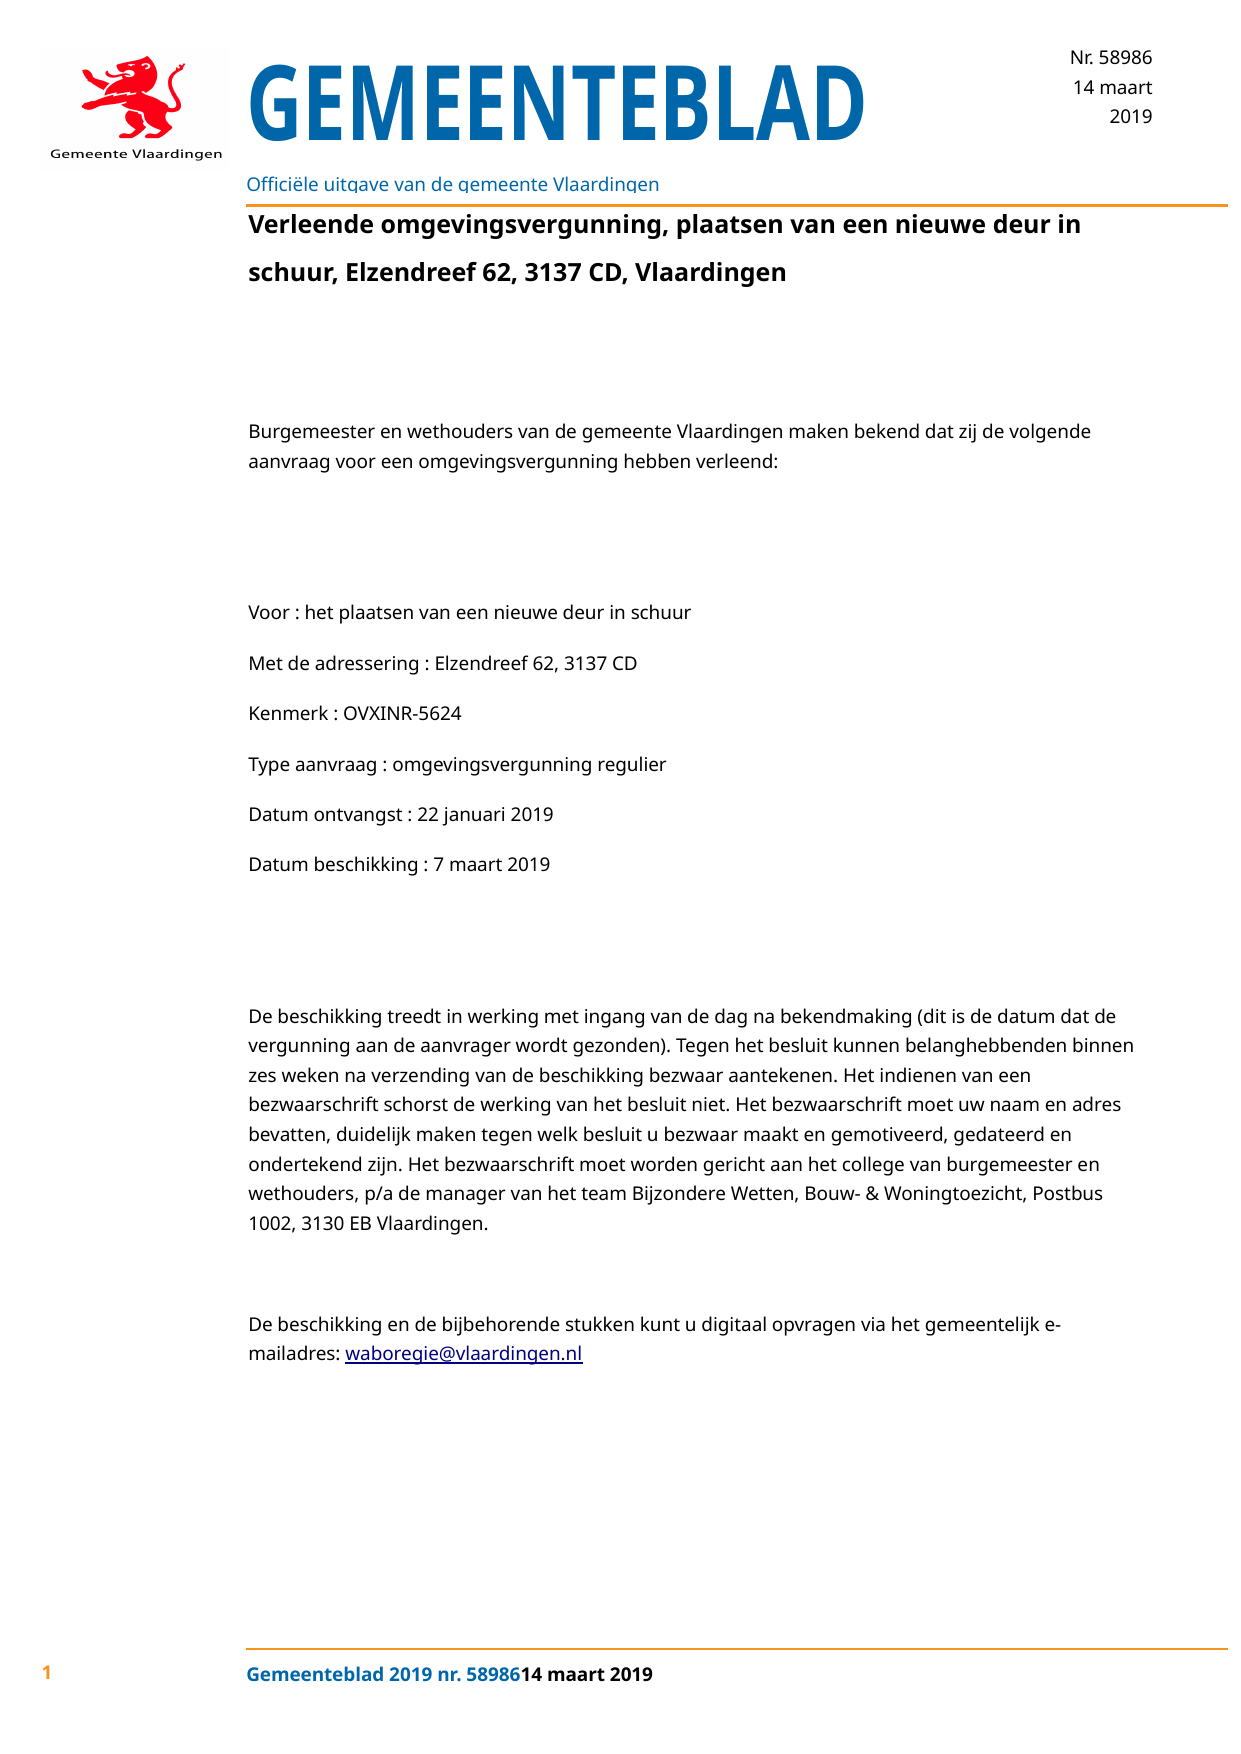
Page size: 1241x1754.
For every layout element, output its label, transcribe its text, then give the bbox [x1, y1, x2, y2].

text Burgemeester en wethouders van de gemeente Vlaardingen maken bekend dat zij de volgende aanvraag voor een omgevingsvergunning hebben verleend: [248, 419, 1152, 474]
text Datum ontvangst : 22 januari 2019 [248, 801, 1152, 827]
text Kenmerk : OVXINR-5624 [248, 700, 1152, 726]
text De beschikking treedt in werking met ingang van de dag na bekendmaking (dit is de datum dat de vergunning aan de aanvrager wordt gezonden). Tegen het besluit kunnen belanghebbenden binnen zes weken na verzending van de beschikking bezwaar aantekenen. Het indienen van een bezwaarschrift schorst de werking van het besluit niet. Het bezwaarschrift moet uw naam en adres bevatten, duidelijk maken tegen welk besluit u bezwaar maakt en gemotiveerd, gedateerd en ondertekend zijn. Het bezwaarschrift moet worden gericht aan het college van burgemeester en wethouders, p/a de manager van het team Bijzondere Wetten, Bouw- & Woningtoezicht, Postbus 1002, 3130 EB Vlaardingen. [248, 1003, 1152, 1236]
text Verleende omgevingsvergunning, plaatsen van een nieuwe deur in schuur, Elzendreef 62, 3137 CD, Vlaardingen [248, 207, 1152, 288]
text De beschikking en de bijbehorende stukken kunt u digitaal opvragen via het gemeentelijk e-mailadres: waboregie@vlaardingen.nl [248, 1311, 1152, 1366]
text Type aanvraag : omgevingsvergunning regulier [248, 751, 1152, 777]
text Met de adressering : Elzendreef 62, 3137 CD [248, 650, 1152, 676]
text Datum beschikking : 7 maart 2019 [248, 852, 1152, 877]
text Voor : het plaatsen van een nieuwe deur in schuur [248, 599, 1152, 625]
picture [41, 47, 231, 172]
